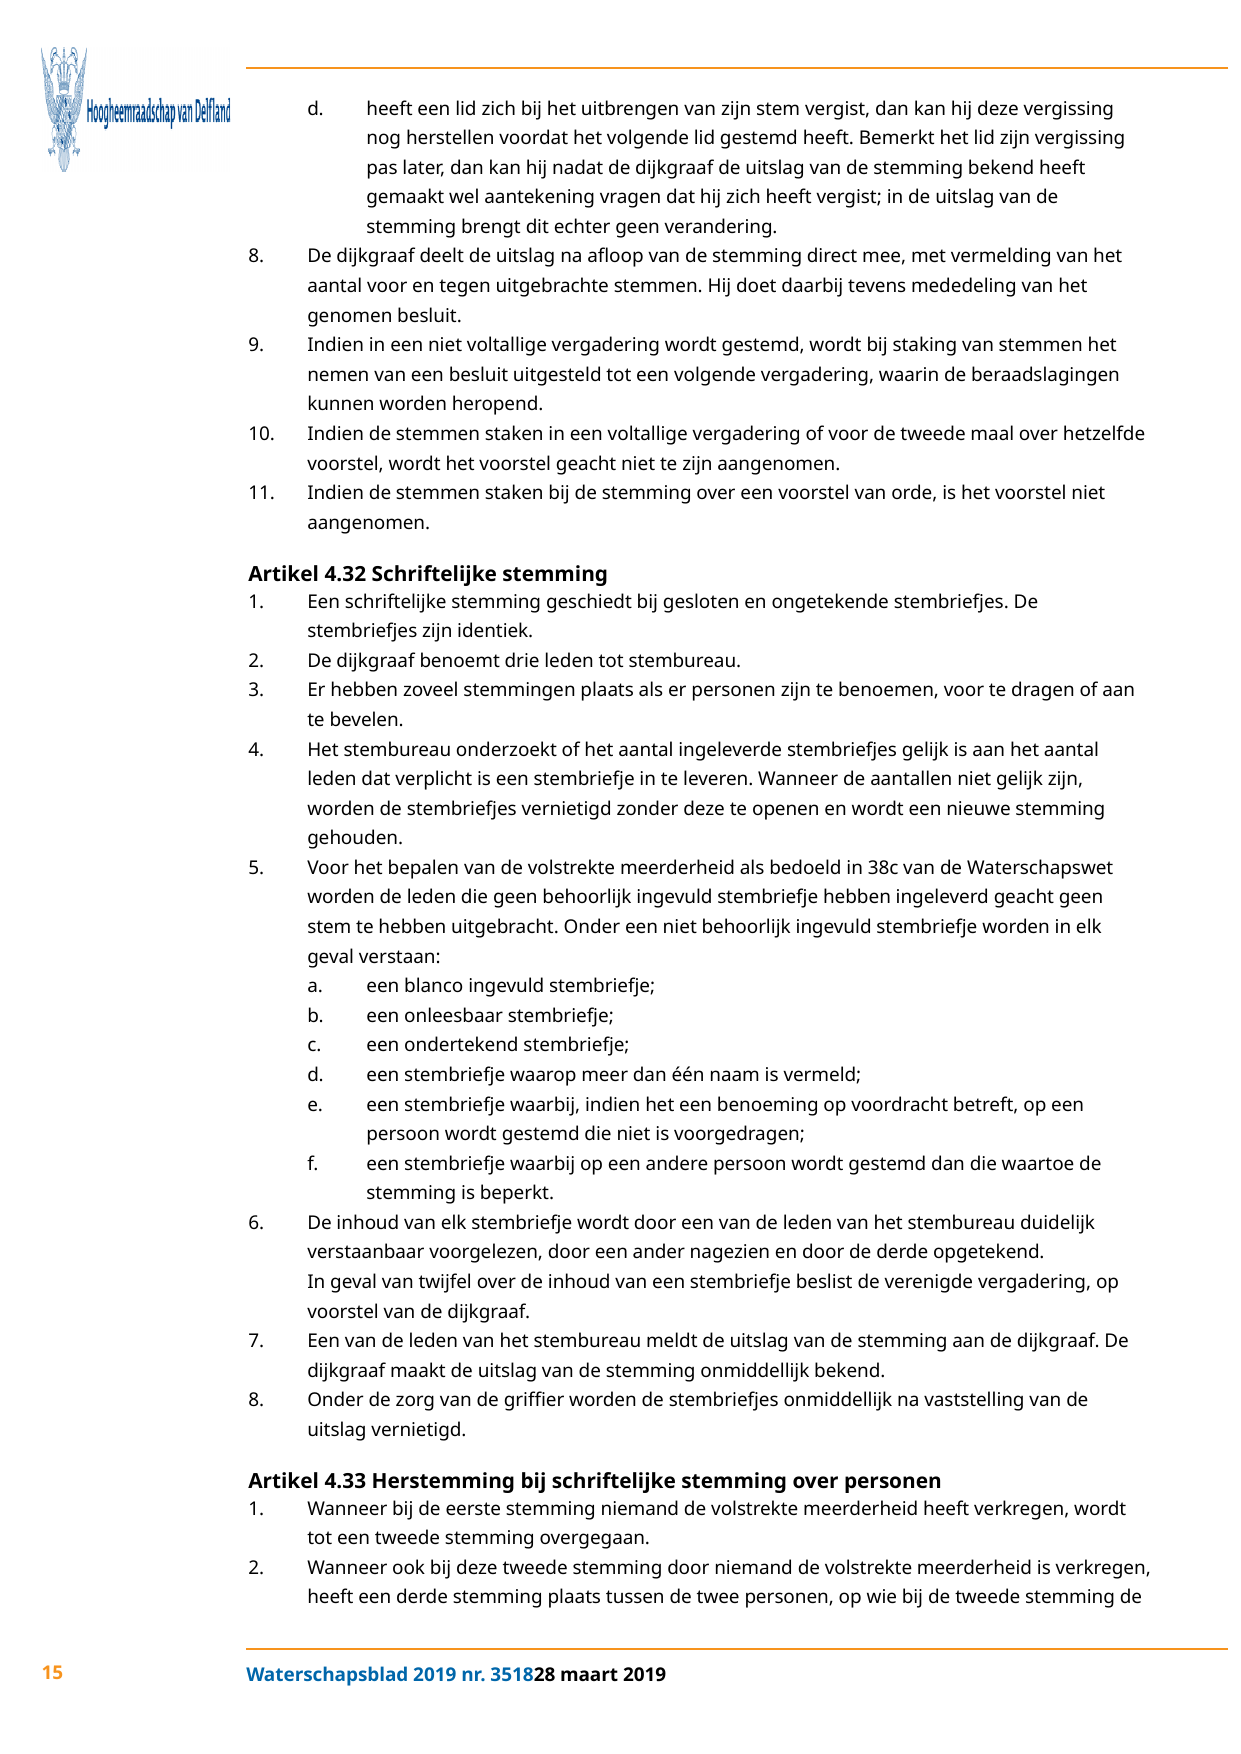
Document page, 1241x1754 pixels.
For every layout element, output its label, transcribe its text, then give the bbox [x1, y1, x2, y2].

list Er hebben zoveel stemmingen plaats als er personen zijn te benoemen, voor te dragen of aan te bevelen. [248, 677, 1152, 732]
list een ondertekend stembriefje; [307, 1032, 1152, 1057]
list Een schriftelijke stemming geschiedt bij gesloten en ongetekende stembriefjes. De stembriefjes zijn identiek. [248, 588, 1152, 643]
list een stembriefje waarop meer dan één naam is vermeld; [307, 1061, 1152, 1087]
list De dijkgraaf deelt de uitslag na afloop van de stemming direct mee, met vermelding van het aantal voor en tegen uitgebrachte stemmen. Hij doet daarbij tevens mededeling van het genomen besluit. [248, 243, 1152, 328]
list Het stembureau onderzoekt of het aantal ingeleverde stembriefjes gelijk is aan het aantal leden dat verplicht is een stembriefje in te leveren. Wanneer de aantallen niet gelijk zijn, worden de stembriefjes vernietigd zonder deze te openen en wordt een nieuwe stemming gehouden. [248, 736, 1152, 850]
list een stembriefje waarbij op een andere persoon wordt gestemd dan die waartoe de stemming is beperkt. [307, 1150, 1152, 1205]
list een stembriefje waarbij, indien het een benoeming op voordracht betreft, op een persoon wordt gestemd die niet is voorgedragen; [307, 1091, 1152, 1146]
picture [41, 47, 231, 172]
list Indien de stemmen staken bij de stemming over een voorstel van orde, is het voorstel niet aangenomen. [248, 479, 1152, 535]
list De inhoud van elk stembriefje wordt door een van de leden van het stembureau duidelijk verstaanbaar voorgelezen, door een ander nagezien en door de derde opgetekend. [248, 1209, 1152, 1264]
list heeft een lid zich bij het uitbrengen van zijn stem vergist, dan kan hij deze vergissing nog herstellen voordat het volgende lid gestemd heeft. Bemerkt het lid zijn vergissing pas later, dan kan hij nadat de dijkgraaf de uitslag van de stemming bekend heeft gemaakt wel aantekening vragen dat hij zich heeft vergist; in de uitslag van de stemming brengt dit echter geen verandering. [307, 95, 1152, 239]
text Artikel 4.32 Schriftelijke stemming [248, 559, 1152, 588]
list Onder de zorg van de griffier worden de stembriefjes onmiddellijk na vaststelling van de uitslag vernietigd. [248, 1387, 1152, 1442]
list Indien in een niet voltallige vergadering wordt gestemd, wordt bij staking van stemmen het nemen van een besluit uitgesteld tot een volgende vergadering, waarin de beraadslagingen kunnen worden heropend. [248, 331, 1152, 416]
list Indien de stemmen staken in een voltallige vergadering of voor de tweede maal over hetzelfde voorstel, wordt het voorstel geacht niet te zijn aangenomen. [248, 420, 1152, 476]
list In geval van twijfel over de inhoud van een stembriefje beslist de verenigde vergadering, op voorstel van de dijkgraaf. [248, 1268, 1152, 1323]
list Wanneer ook bij deze tweede stemming door niemand de volstrekte meerderheid is verkregen, heeft een derde stemming plaats tussen de twee personen, op wie bij de tweede stemming de [248, 1554, 1152, 1609]
list een blanco ingevuld stembriefje; [307, 972, 1152, 998]
list Wanneer bij de eerste stemming niemand de volstrekte meerderheid heeft verkregen, wordt tot een tweede stemming overgegaan. [248, 1495, 1152, 1550]
list Een van de leden van het stembureau meldt de uitslag van de stemming aan de dijkgraaf. De dijkgraaf maakt de uitslag van de stemming onmiddellijk bekend. [248, 1327, 1152, 1383]
list De dijkgraaf benoemt drie leden tot stembureau. [248, 647, 1152, 673]
list een onleesbaar stembriefje; [307, 1002, 1152, 1028]
list Voor het bepalen van de volstrekte meerderheid als bedoeld in 38c van de Waterschapswet worden de leden die geen behoorlijk ingevuld stembriefje hebben ingeleverd geacht geen stem te hebben uitgebracht. Onder een niet behoorlijk ingevuld stembriefje worden in elk geval verstaan: [248, 854, 1152, 968]
text Artikel 4.33 Herstemming bij schriftelijke stemming over personen [248, 1467, 1152, 1495]
